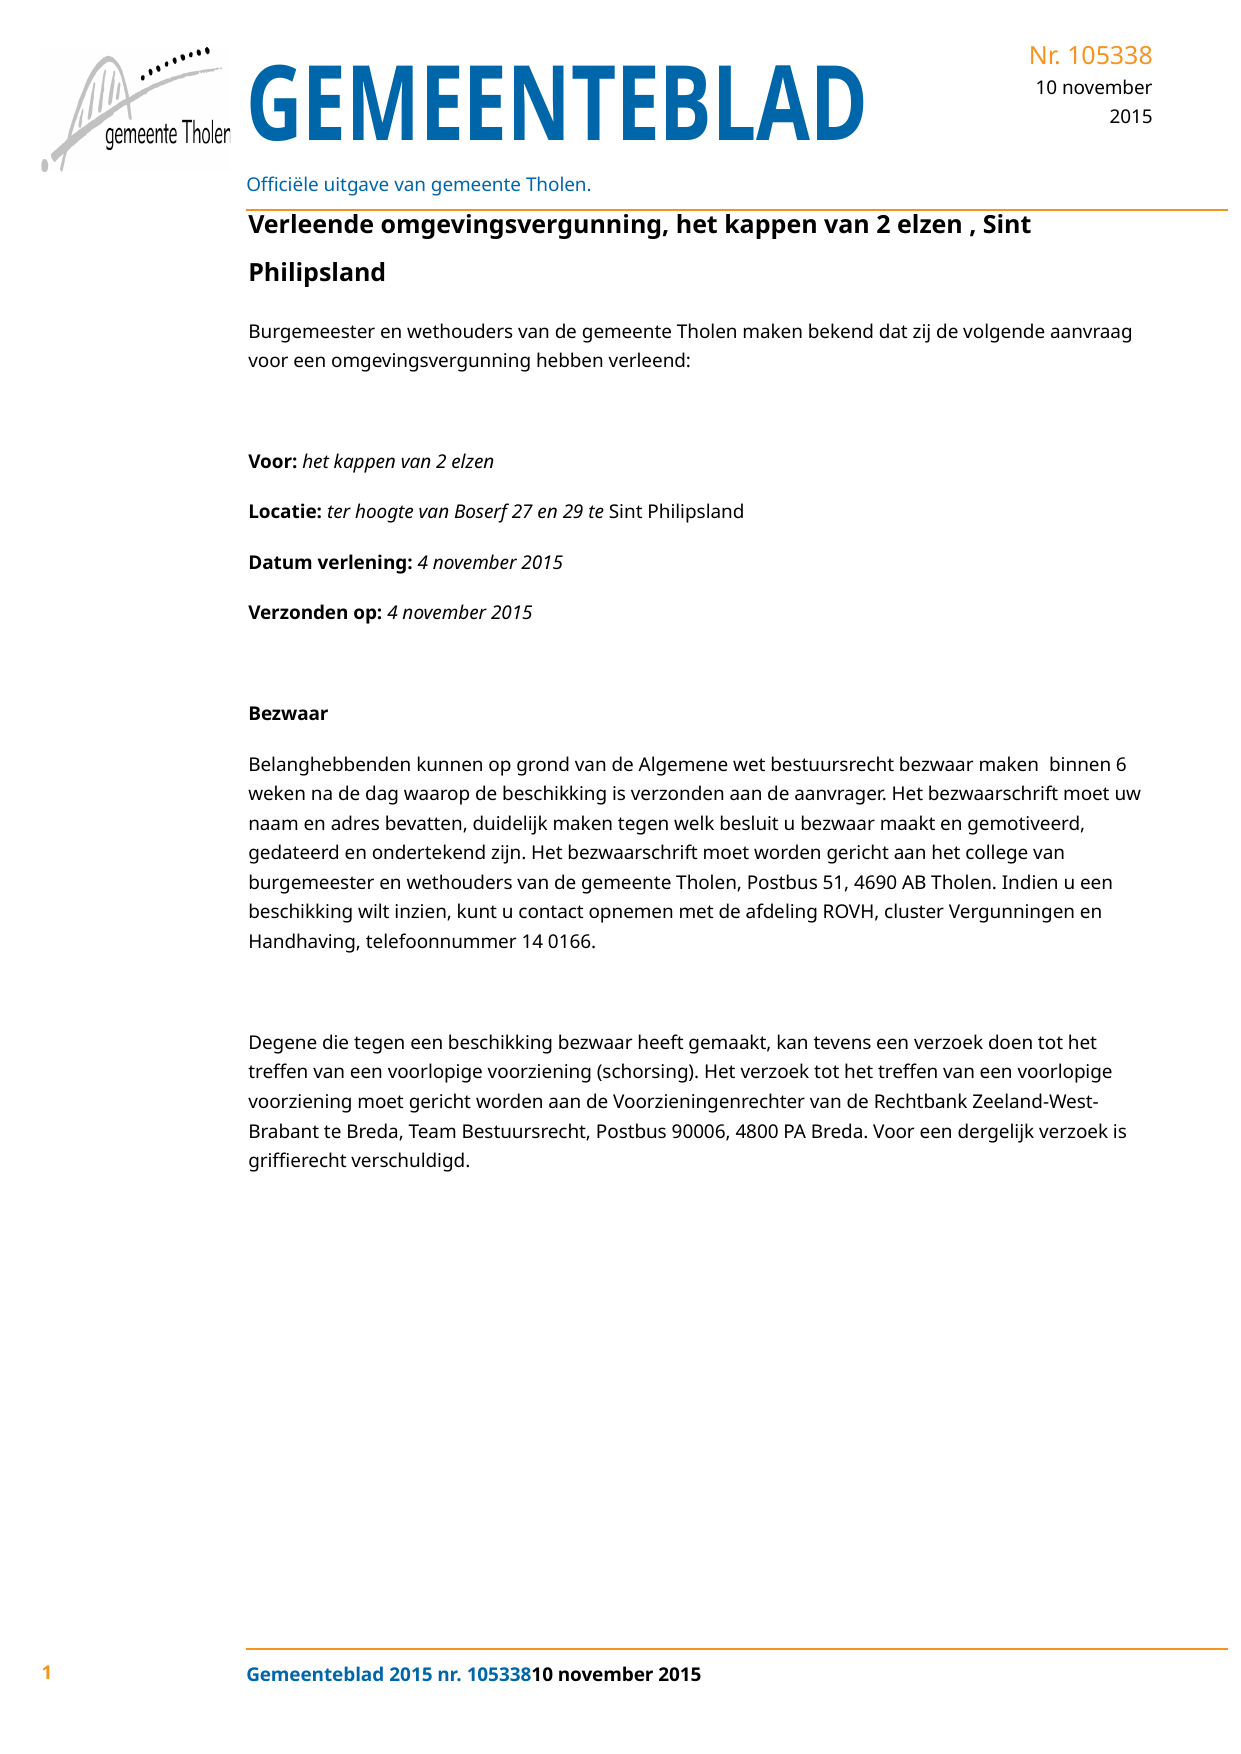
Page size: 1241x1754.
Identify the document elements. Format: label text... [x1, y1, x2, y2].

text Datum verlening: 4 november 2015 [248, 549, 1152, 575]
text Belanghebbenden kunnen op grond van de Algemene wet bestuursrecht bezwaar maken binnen 6 weken na de dag waarop de beschikking is verzonden aan de aanvrager. Het bezwaarschrift moet uw naam en adres bevatten, duidelijk maken tegen welk besluit u bezwaar maakt en gemotiveerd, gedateerd en ondertekend zijn. Het bezwaarschrift moet worden gericht aan het college van burgemeester en wethouders van de gemeente Tholen, Postbus 51, 4690 AB Tholen. Indien u een beschikking wilt inzien, kunt u contact opnemen met de afdeling ROVH, cluster Vergunningen en Handhaving, telefoonnummer 14 0166. [248, 751, 1152, 954]
text Locatie: ter hoogte van Boserf 27 en 29 te Sint Philipsland [248, 499, 1152, 524]
text Burgemeester en wethouders van de gemeente Tholen maken bekend dat zij de volgende aanvraag voor een omgevingsvergunning hebben verleend: [248, 318, 1152, 373]
text Degene die tegen een beschikking bezwaar heeft gemaakt, kan tevens een verzoek doen tot het treffen van een voorlopige voorziening (schorsing). Het verzoek tot het treffen van een voorlopige voorziening moet gericht worden aan de Voorzieningenrechter van de Rechtbank Zeeland-West-Brabant te Breda, Team Bestuursrecht, Postbus 90006, 4800 PA Breda. Voor een dergelijk verzoek is griffierecht verschuldigd. [248, 1029, 1152, 1173]
text Verleende omgevingsvergunning, het kappen van 2 elzen , Sint Philipsland [248, 211, 1152, 288]
text Verzonden op: 4 november 2015 [248, 599, 1152, 625]
text Voor: het kappen van 2 elzen [248, 448, 1152, 474]
picture [41, 47, 231, 172]
text Bezwaar [248, 700, 1152, 726]
